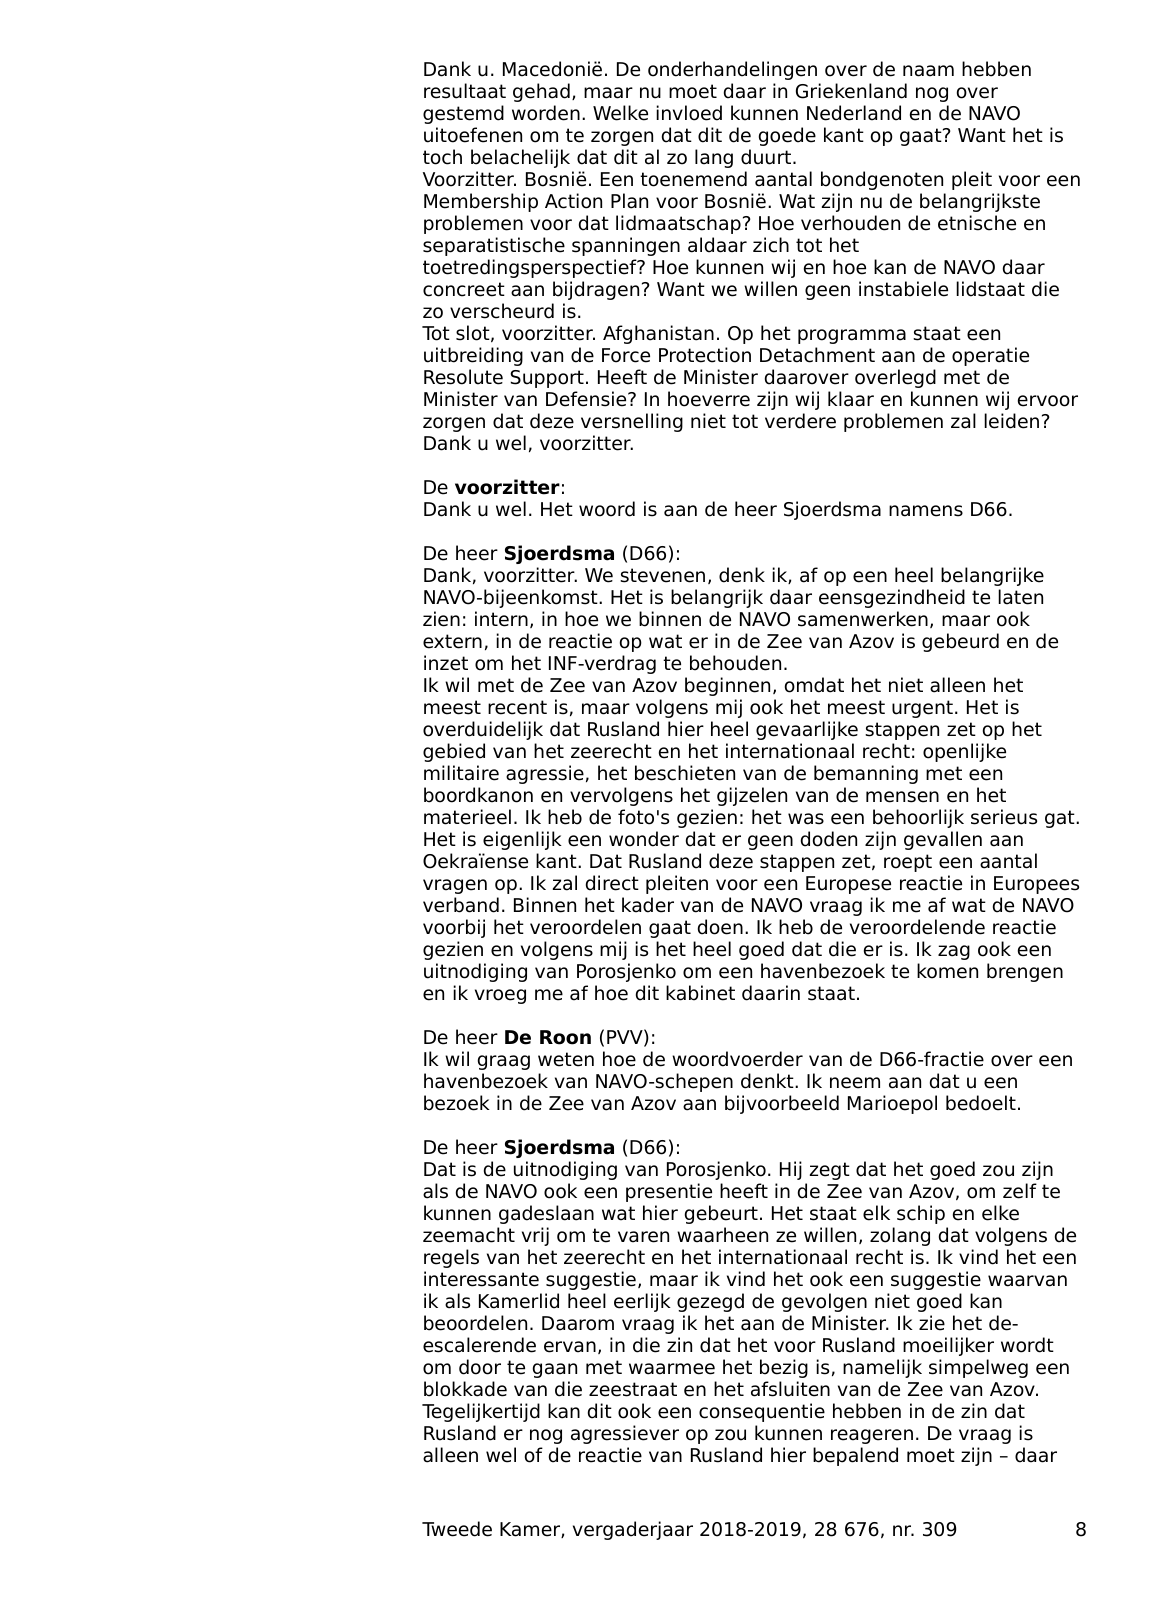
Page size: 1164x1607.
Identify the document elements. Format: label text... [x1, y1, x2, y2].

text De heer De Roon (PVV): [422, 1027, 1087, 1049]
text Ik wil met de Zee van Azov beginnen, omdat het niet alleen het meest recent is, maar volgens mij ook het meest urgent. Het is overduidelijk dat Rusland hier heel gevaarlijke stappen zet op het gebied van het zeerecht en het internationaal recht: openlijke militaire agressie, het beschieten van de bemanning met een boordkanon en vervolgens het gijzelen van de mensen en het materieel. Ik heb de foto's gezien: het was een behoorlijk serieus gat. Het is eigenlijk een wonder dat er geen doden zijn gevallen aan Oekraïense kant. Dat Rusland deze stappen zet, roept een aantal vragen op. Ik zal direct pleiten voor een Europese reactie in Europees verband. Binnen het kader van de NAVO vraag ik me af wat de NAVO voorbij het veroordelen gaat doen. Ik heb de veroordelende reactie gezien en volgens mij is het heel goed dat die er is. Ik zag ook een uitnodiging van Porosjenko om een havenbezoek te komen brengen en ik vroeg me af hoe dit kabinet daarin staat. [422, 675, 1087, 1004]
text Dank, voorzitter. We stevenen, denk ik, af op een heel belangrijke NAVO-bijeenkomst. Het is belangrijk daar eensgezindheid te laten zien: intern, in hoe we binnen de NAVO samenwerken, maar ook extern, in de reactie op wat er in de Zee van Azov is gebeurd en de inzet om het INF-verdrag te behouden. [422, 565, 1087, 675]
text Dat is de uitnodiging van Porosjenko. Hij zegt dat het goed zou zijn als de NAVO ook een presentie heeft in de Zee van Azov, om zelf te kunnen gadeslaan wat hier gebeurt. Het staat elk schip en elke zeemacht vrij om te varen waarheen ze willen, zolang dat volgens de regels van het zeerecht en het internationaal recht is. Ik vind het een interessante suggestie, maar ik vind het ook een suggestie waarvan ik als Kamerlid heel eerlijk gezegd de gevolgen niet goed kan beoordelen. Daarom vraag ik het aan de Minister. Ik zie het de-escalerende ervan, in die zin dat het voor Rusland moeilijker wordt om door te gaan met waarmee het bezig is, namelijk simpelweg een blokkade van die zeestraat en het afsluiten van de Zee van Azov. Tegelijkertijd kan dit ook een consequentie hebben in de zin dat Rusland er nog agressiever op zou kunnen reageren. De vraag is alleen wel of de reactie van Rusland hier bepalend moet zijn – daar [422, 1159, 1087, 1467]
text Dank u wel. Het woord is aan de heer Sjoerdsma namens D66. [422, 499, 1087, 521]
text De heer Sjoerdsma (D66): [422, 543, 1087, 565]
text De heer Sjoerdsma (D66): [422, 1137, 1087, 1159]
text Tot slot, voorzitter. Afghanistan. Op het programma staat een uitbreiding van de Force Protection Detachment aan de operatie Resolute Support. Heeft de Minister daarover overlegd met de Minister van Defensie? In hoeverre zijn wij klaar en kunnen wij ervoor zorgen dat deze versnelling niet tot verdere problemen zal leiden? [422, 323, 1087, 433]
text Dank u wel, voorzitter. [422, 433, 1087, 455]
text De voorzitter: [422, 477, 1087, 499]
text Ik wil graag weten hoe de woordvoerder van de D66-fractie over een havenbezoek van NAVO-schepen denkt. Ik neem aan dat u een bezoek in de Zee van Azov aan bijvoorbeeld Marioepol bedoelt. [422, 1049, 1087, 1115]
text Dank u. Macedonië. De onderhandelingen over de naam hebben resultaat gehad, maar nu moet daar in Griekenland nog over gestemd worden. Welke invloed kunnen Nederland en de NAVO uitoefenen om te zorgen dat dit de goede kant op gaat? Want het is toch belachelijk dat dit al zo lang duurt. [422, 59, 1087, 169]
text Voorzitter. Bosnië. Een toenemend aantal bondgenoten pleit voor een Membership Action Plan voor Bosnië. Wat zijn nu de belangrijkste problemen voor dat lidmaatschap? Hoe verhouden de etnische en separatistische spanningen aldaar zich tot het toetredingsperspectief? Hoe kunnen wij en hoe kan de NAVO daar concreet aan bijdragen? Want we willen geen instabiele lidstaat die zo verscheurd is. [422, 169, 1087, 323]
